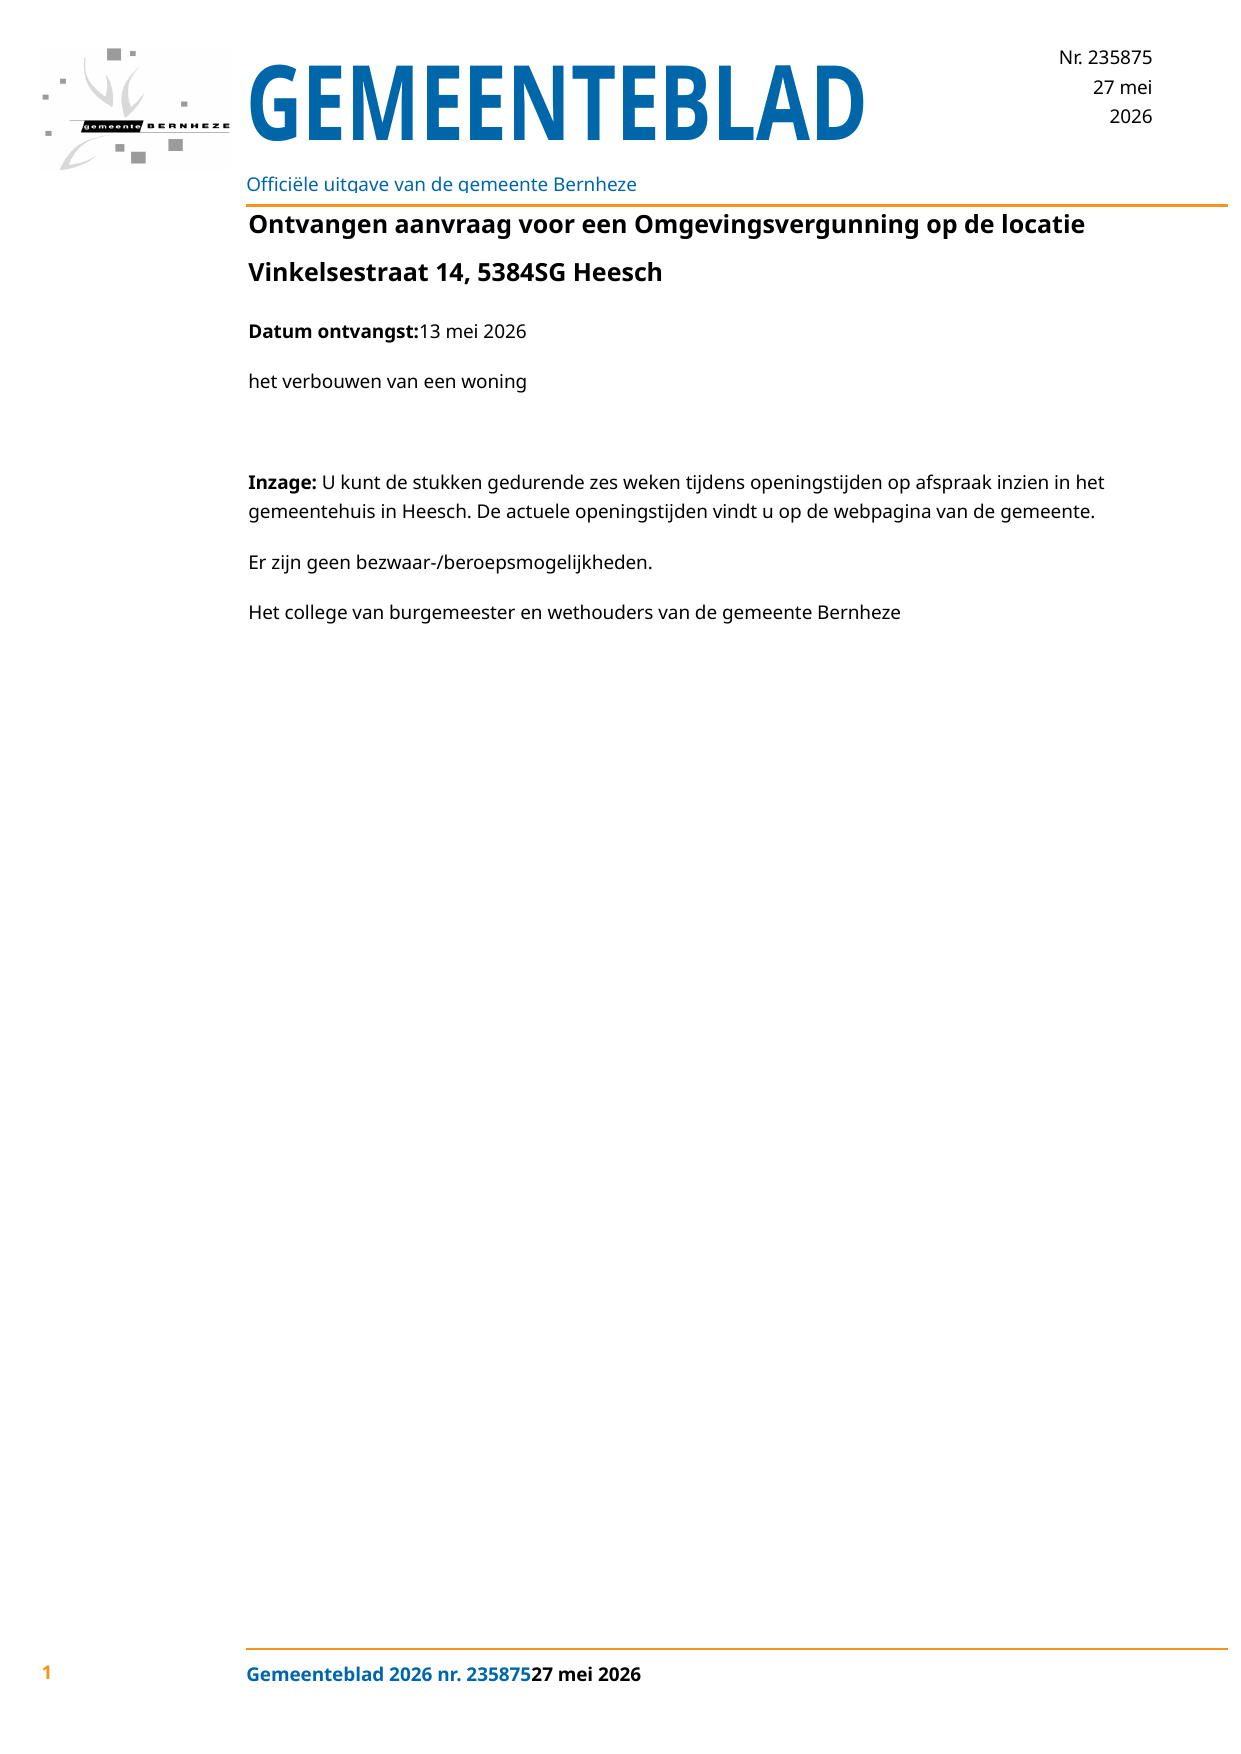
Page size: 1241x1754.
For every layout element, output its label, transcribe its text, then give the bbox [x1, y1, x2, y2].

text Het college van burgemeester en wethouders van de gemeente Bernheze [248, 599, 1152, 625]
picture [41, 47, 231, 172]
text Ontvangen aanvraag voor een Omgevingsvergunning op de locatie Vinkelsestraat 14, 5384SG Heesch [248, 207, 1152, 288]
text Inzage: U kunt de stukken gedurende zes weken tijdens openingstijden op afspraak inzien in het gemeentehuis in Heesch. De actuele openingstijden vindt u op de webpagina van de gemeente. [248, 469, 1152, 524]
text Er zijn geen bezwaar-/beroepsmogelijkheden. [248, 549, 1152, 575]
text het verbouwen van een woning [248, 368, 1152, 394]
text Datum ontvangst:13 mei 2026 [248, 318, 1152, 344]
